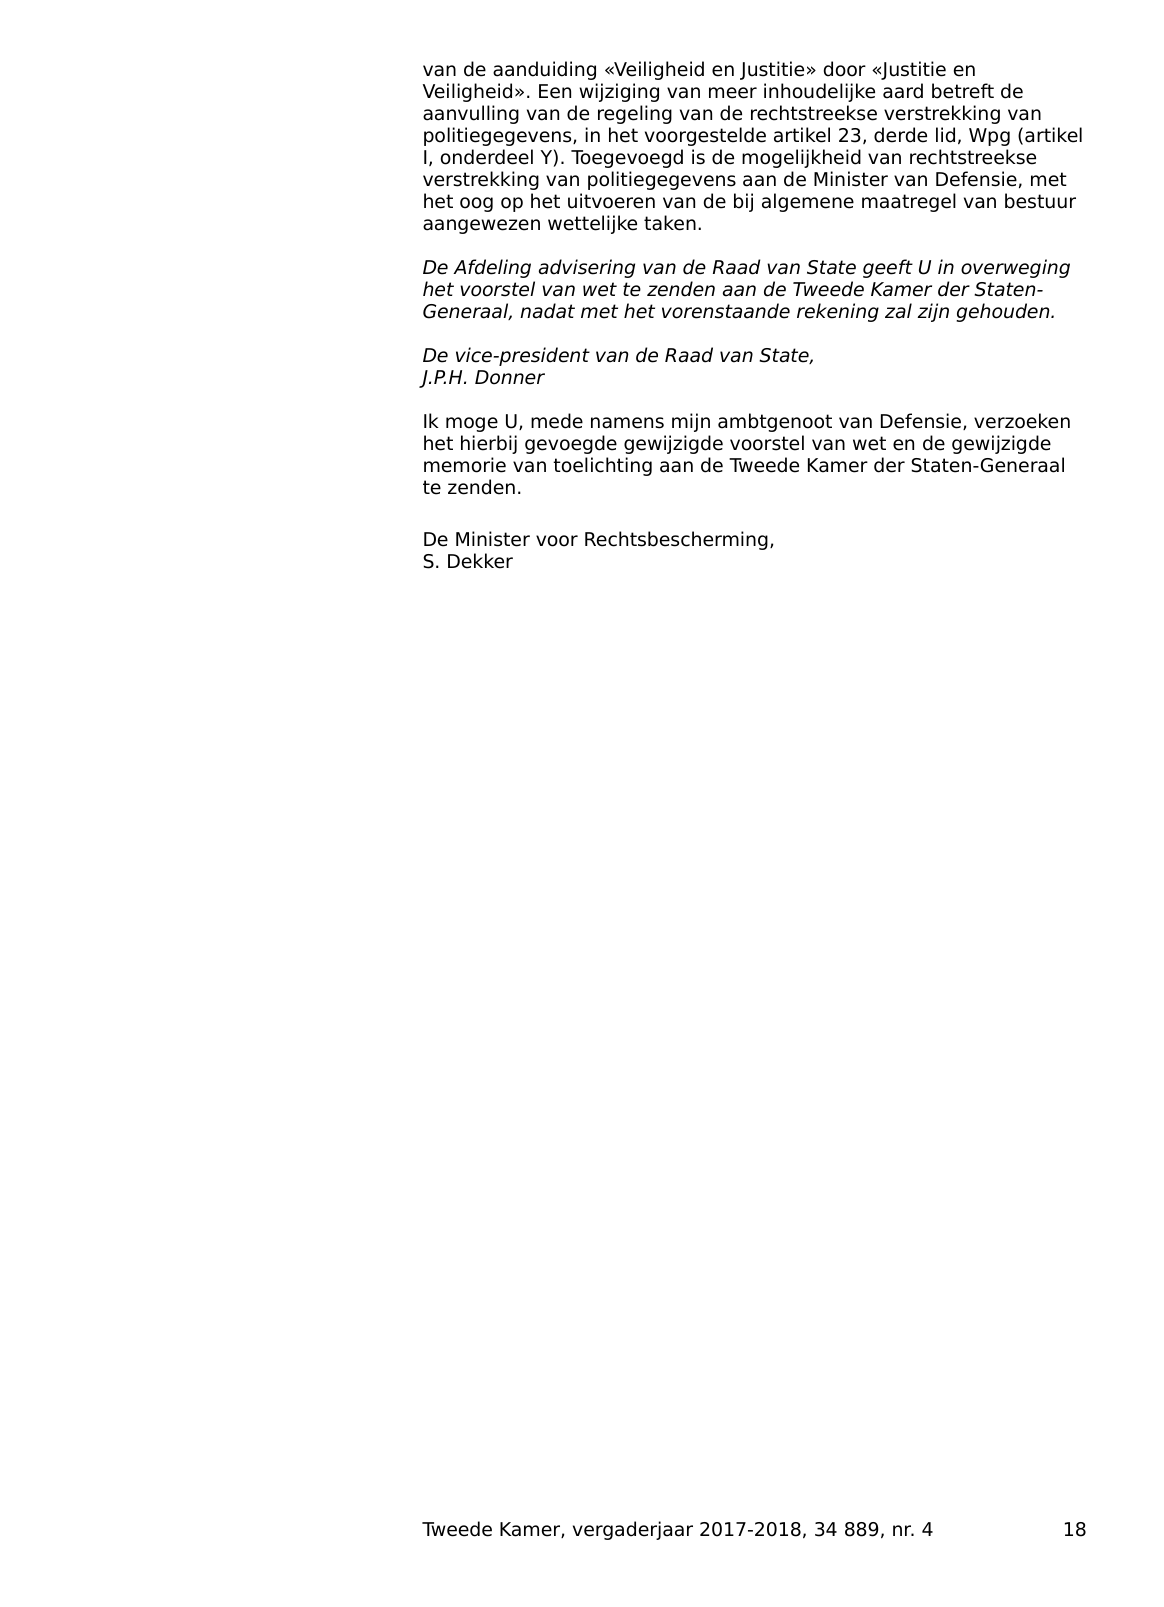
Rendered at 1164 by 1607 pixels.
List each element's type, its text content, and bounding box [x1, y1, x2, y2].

text J.P.H. Donner [422, 367, 1087, 389]
text van de aanduiding «Veiligheid en Justitie» door «Justitie en Veiligheid». Een wijziging van meer inhoudelijke aard betreft de aanvulling van de regeling van de rechtstreekse verstrekking van politiegegevens, in het voorgestelde artikel 23, derde lid, Wpg (artikel I, onderdeel Y). Toegevoegd is de mogelijkheid van rechtstreekse verstrekking van politiegegevens aan de Minister van Defensie, met het oog op het uitvoeren van de bij algemene maatregel van bestuur aangewezen wettelijke taken. [422, 59, 1087, 235]
text Ik moge U, mede namens mijn ambtgenoot van Defensie, verzoeken het hierbij gevoegde gewijzigde voorstel van wet en de gewijzigde memorie van toelichting aan de Tweede Kamer der Staten-Generaal te zenden. [422, 411, 1087, 499]
text De vice-president van de Raad van State, [422, 345, 1087, 367]
text De Afdeling advisering van de Raad van State geeft U in overweging het voorstel van wet te zenden aan de Tweede Kamer der Staten-Generaal, nadat met het vorenstaande rekening zal zijn gehouden. [422, 257, 1087, 323]
text De Minister voor Rechtsbescherming, S. Dekker [422, 529, 1087, 573]
